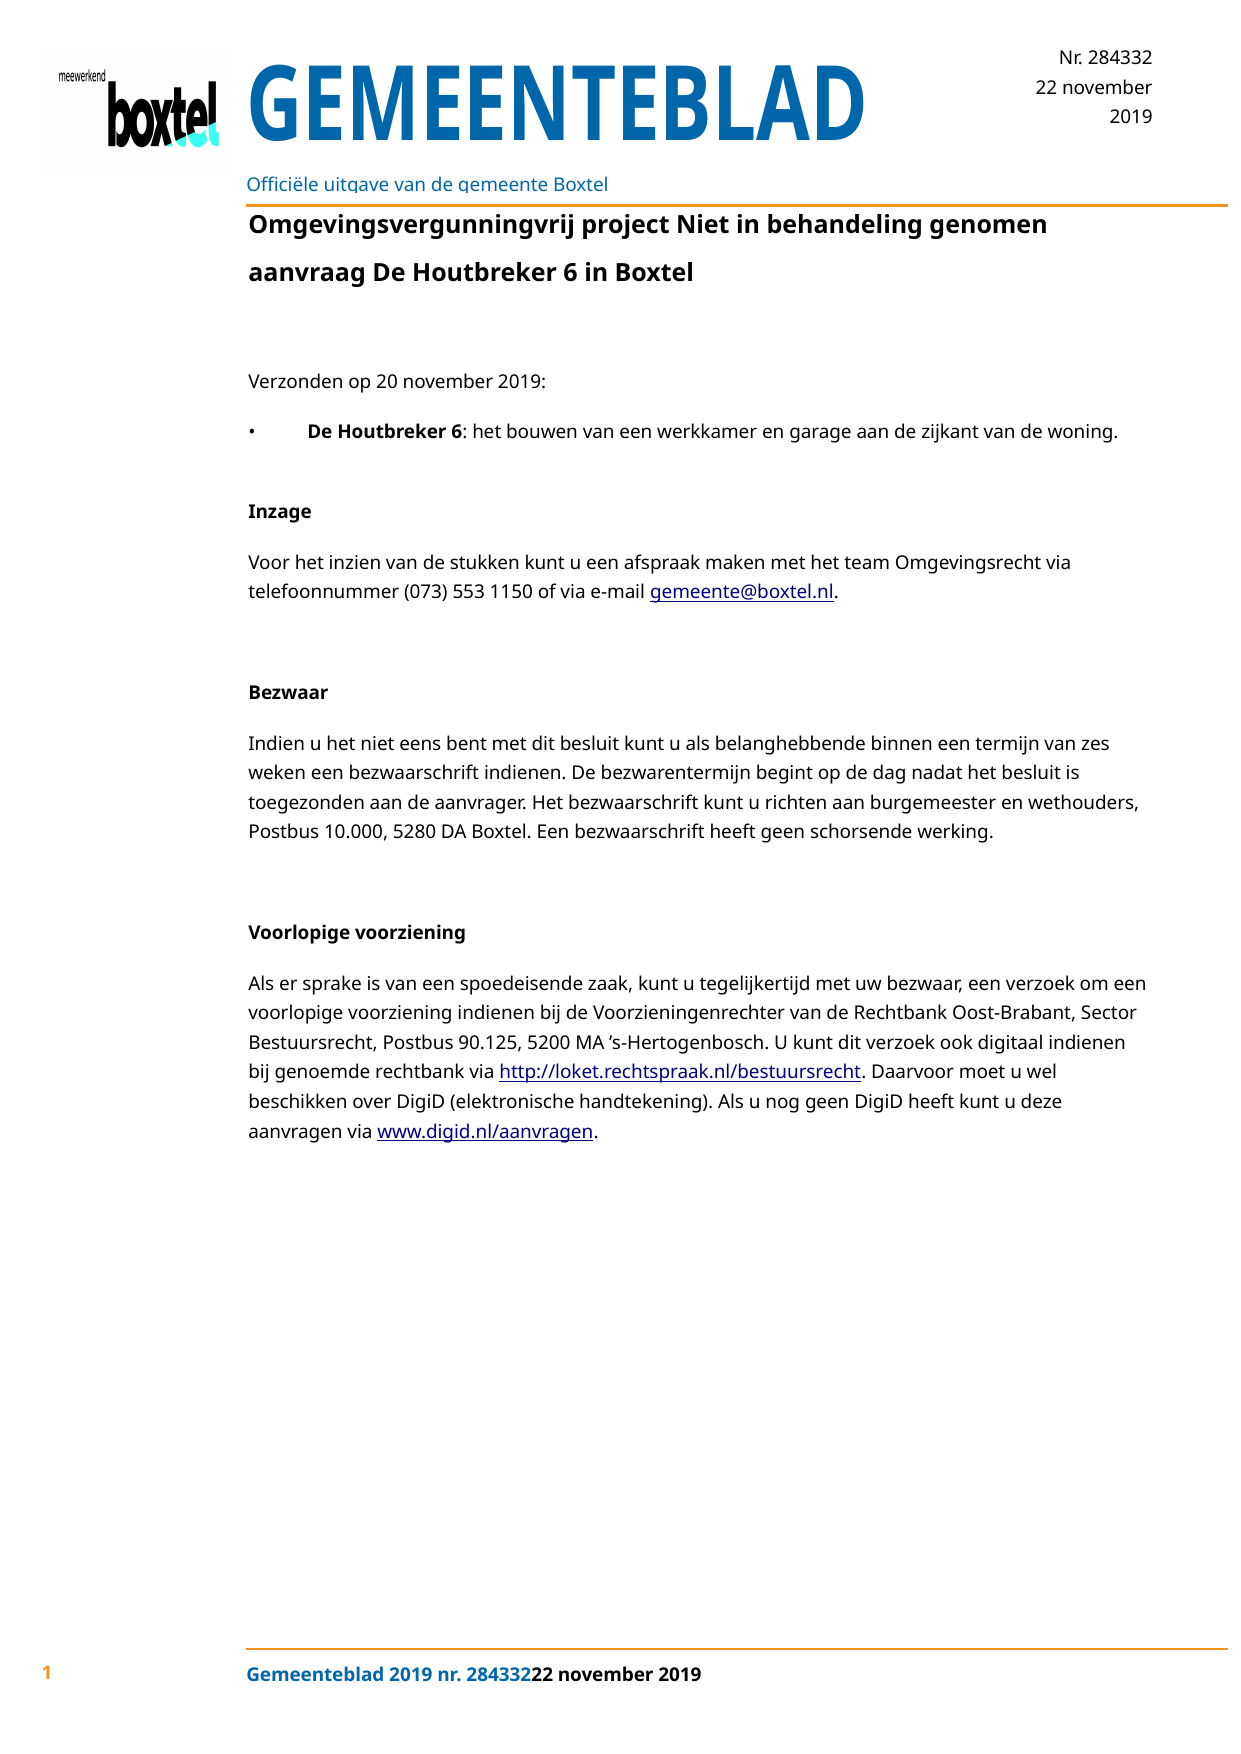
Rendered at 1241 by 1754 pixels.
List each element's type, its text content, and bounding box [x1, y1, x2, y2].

picture [41, 47, 231, 172]
text Voor het inzien van de stukken kunt u een afspraak maken met het team Omgevingsrecht via telefoonnummer (073) 553 1150 of via e-mail gemeente@boxtel.nl. [248, 549, 1152, 604]
text Inzage [248, 499, 1152, 524]
text Indien u het niet eens bent met dit besluit kunt u als belanghebbende binnen een termijn van zes weken een bezwaarschrift indienen. De bezwarentermijn begint op de dag nadat het besluit is toegezonden aan de aanvrager. Het bezwaarschrift kunt u richten aan burgemeester en wethouders, Postbus 10.000, 5280 DA Boxtel. Een bezwaarschrift heeft geen schorsende werking. [248, 730, 1152, 844]
text Als er sprake is van een spoedeisende zaak, kunt u tegelijkertijd met uw bezwaar, een verzoek om een voorlopige voorziening indienen bij de Voorzieningenrechter van de Rechtbank Oost-Brabant, Sector Bestuursrecht, Postbus 90.125, 5200 MA ’s-Hertogenbosch. U kunt dit verzoek ook digitaal indienen bij genoemde rechtbank via http://loket.rechtspraak.nl/bestuursrecht. Daarvoor moet u wel beschikken over DigiD (elektronische handtekening). Als u nog geen DigiD heeft kunt u deze aanvragen via www.digid.nl/aanvragen. [248, 970, 1152, 1144]
text Verzonden op 20 november 2019: [248, 368, 1152, 394]
text Omgevingsvergunningvrij project Niet in behandeling genomen aanvraag De Houtbreker 6 in Boxtel [248, 207, 1152, 288]
text Bezwaar [248, 679, 1152, 705]
list De Houtbreker 6: het bouwen van een werkkamer en garage aan de zijkant van de woning. [248, 419, 1152, 444]
text Voorlopige voorziening [248, 919, 1152, 945]
